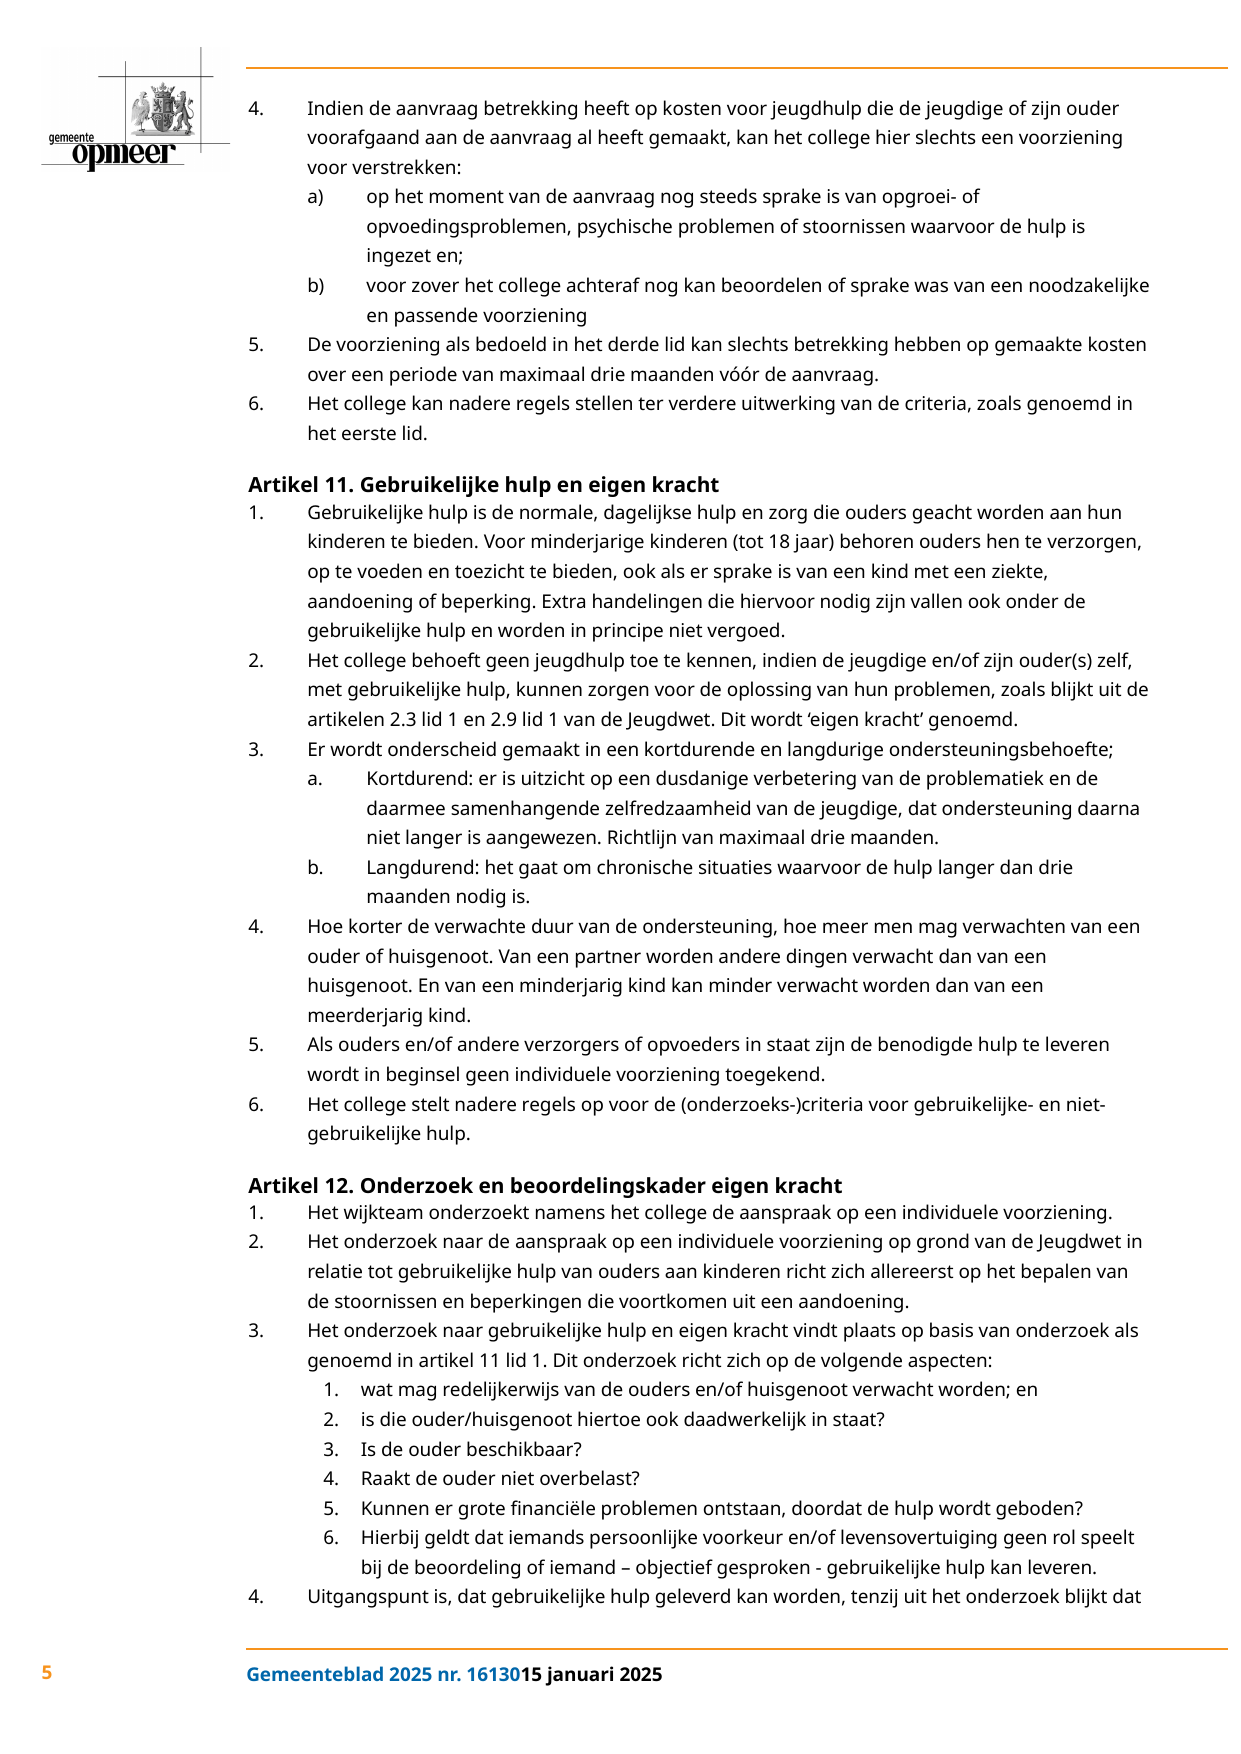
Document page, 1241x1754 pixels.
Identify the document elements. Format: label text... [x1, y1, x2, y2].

list op het moment van de aanvraag nog steeds sprake is van opgroei- of opvoedingsproblemen, psychische problemen of stoornissen waarvoor de hulp is ingezet en; [307, 183, 1152, 268]
list Het college kan nadere regels stellen ter verdere uitwerking van de criteria, zoals genoemd in het eerste lid. [248, 391, 1152, 446]
list Gebruikelijke hulp is de normale, dagelijkse hulp en zorg die ouders geacht worden aan hun kinderen te bieden. Voor minderjarige kinderen (tot 18 jaar) behoren ouders hen te verzorgen, op te voeden en toezicht te bieden, ook als er sprake is van een kind met een ziekte, aandoening of beperking. Extra handelingen die hiervoor nodig zijn vallen ook onder de gebruikelijke hulp en worden in principe niet vergoed. [248, 499, 1152, 643]
text Artikel 11. Gebruikelijke hulp en eigen kracht [248, 471, 1152, 499]
list Kunnen er grote financiële problemen ontstaan, doordat de hulp wordt geboden? [323, 1495, 1152, 1521]
list Langdurend: het gaat om chronische situaties waarvoor de hulp langer dan drie maanden nodig is. [307, 854, 1152, 909]
list Als ouders en/of andere verzorgers of opvoeders in staat zijn de benodigde hulp te leveren wordt in beginsel geen individuele voorziening toegekend. [248, 1032, 1152, 1087]
list is die ouder/huisgenoot hiertoe ook daadwerkelijk in staat? [323, 1406, 1152, 1432]
list Hierbij geldt dat iemands persoonlijke voorkeur en/of levensovertuiging geen rol speelt bij de beoordeling of iemand – objectief gesproken - gebruikelijke hulp kan leveren. [323, 1524, 1152, 1580]
list Het college stelt nadere regels op voor de (onderzoeks-)criteria voor gebruikelijke- en niet-gebruikelijke hulp. [248, 1091, 1152, 1146]
list wat mag redelijkerwijs van de ouders en/of huisgenoot verwacht worden; en [323, 1377, 1152, 1402]
list Kortdurend: er is uitzicht op een dusdanige verbetering van de problematiek en de daarmee samenhangende zelfredzaamheid van de jeugdige, dat ondersteuning daarna niet langer is aangewezen. Richtlijn van maximaal drie maanden. [307, 765, 1152, 850]
list Het onderzoek naar de aanspraak op een individuele voorziening op grond van de Jeugdwet in relatie tot gebruikelijke hulp van ouders aan kinderen richt zich allereerst op het bepalen van de stoornissen en beperkingen die voortkomen uit een aandoening. [248, 1229, 1152, 1314]
list Raakt de ouder niet overbelast? [323, 1465, 1152, 1491]
list Het onderzoek naar gebruikelijke hulp en eigen kracht vindt plaats op basis van onderzoek als genoemd in artikel 11 lid 1. Dit onderzoek richt zich op de volgende aspecten: [248, 1317, 1152, 1373]
picture [41, 47, 231, 172]
list Er wordt onderscheid gemaakt in een kortdurende en langdurige ondersteuningsbehoefte; [248, 736, 1152, 761]
list Uitgangspunt is, dat gebruikelijke hulp geleverd kan worden, tenzij uit het onderzoek blijkt dat [248, 1584, 1152, 1609]
text Artikel 12. Onderzoek en beoordelingskader eigen kracht [248, 1171, 1152, 1199]
list De voorziening als bedoeld in het derde lid kan slechts betrekking hebben op gemaakte kosten over een periode van maximaal drie maanden vóór de aanvraag. [248, 331, 1152, 387]
list Indien de aanvraag betrekking heeft op kosten voor jeugdhulp die de jeugdige of zijn ouder voorafgaand aan de aanvraag al heeft gemaakt, kan het college hier slechts een voorziening voor verstrekken: [248, 95, 1152, 180]
list Hoe korter de verwachte duur van de ondersteuning, hoe meer men mag verwachten van een ouder of huisgenoot. Van een partner worden andere dingen verwacht dan van een huisgenoot. En van een minderjarig kind kan minder verwacht worden dan van een meerderjarig kind. [248, 913, 1152, 1028]
list Het college behoeft geen jeugdhulp toe te kennen, indien de jeugdige en/of zijn ouder(s) zelf, met gebruikelijke hulp, kunnen zorgen voor de oplossing van hun problemen, zoals blijkt uit de artikelen 2.3 lid 1 en 2.9 lid 1 van de Jeugdwet. Dit wordt ‘eigen kracht’ genoemd. [248, 647, 1152, 732]
list voor zover het college achteraf nog kan beoordelen of sprake was van een noodzakelijke en passende voorziening [307, 272, 1152, 328]
list Het wijkteam onderzoekt namens het college de aanspraak op een individuele voorziening. [248, 1199, 1152, 1225]
list Is de ouder beschikbaar? [323, 1436, 1152, 1462]
